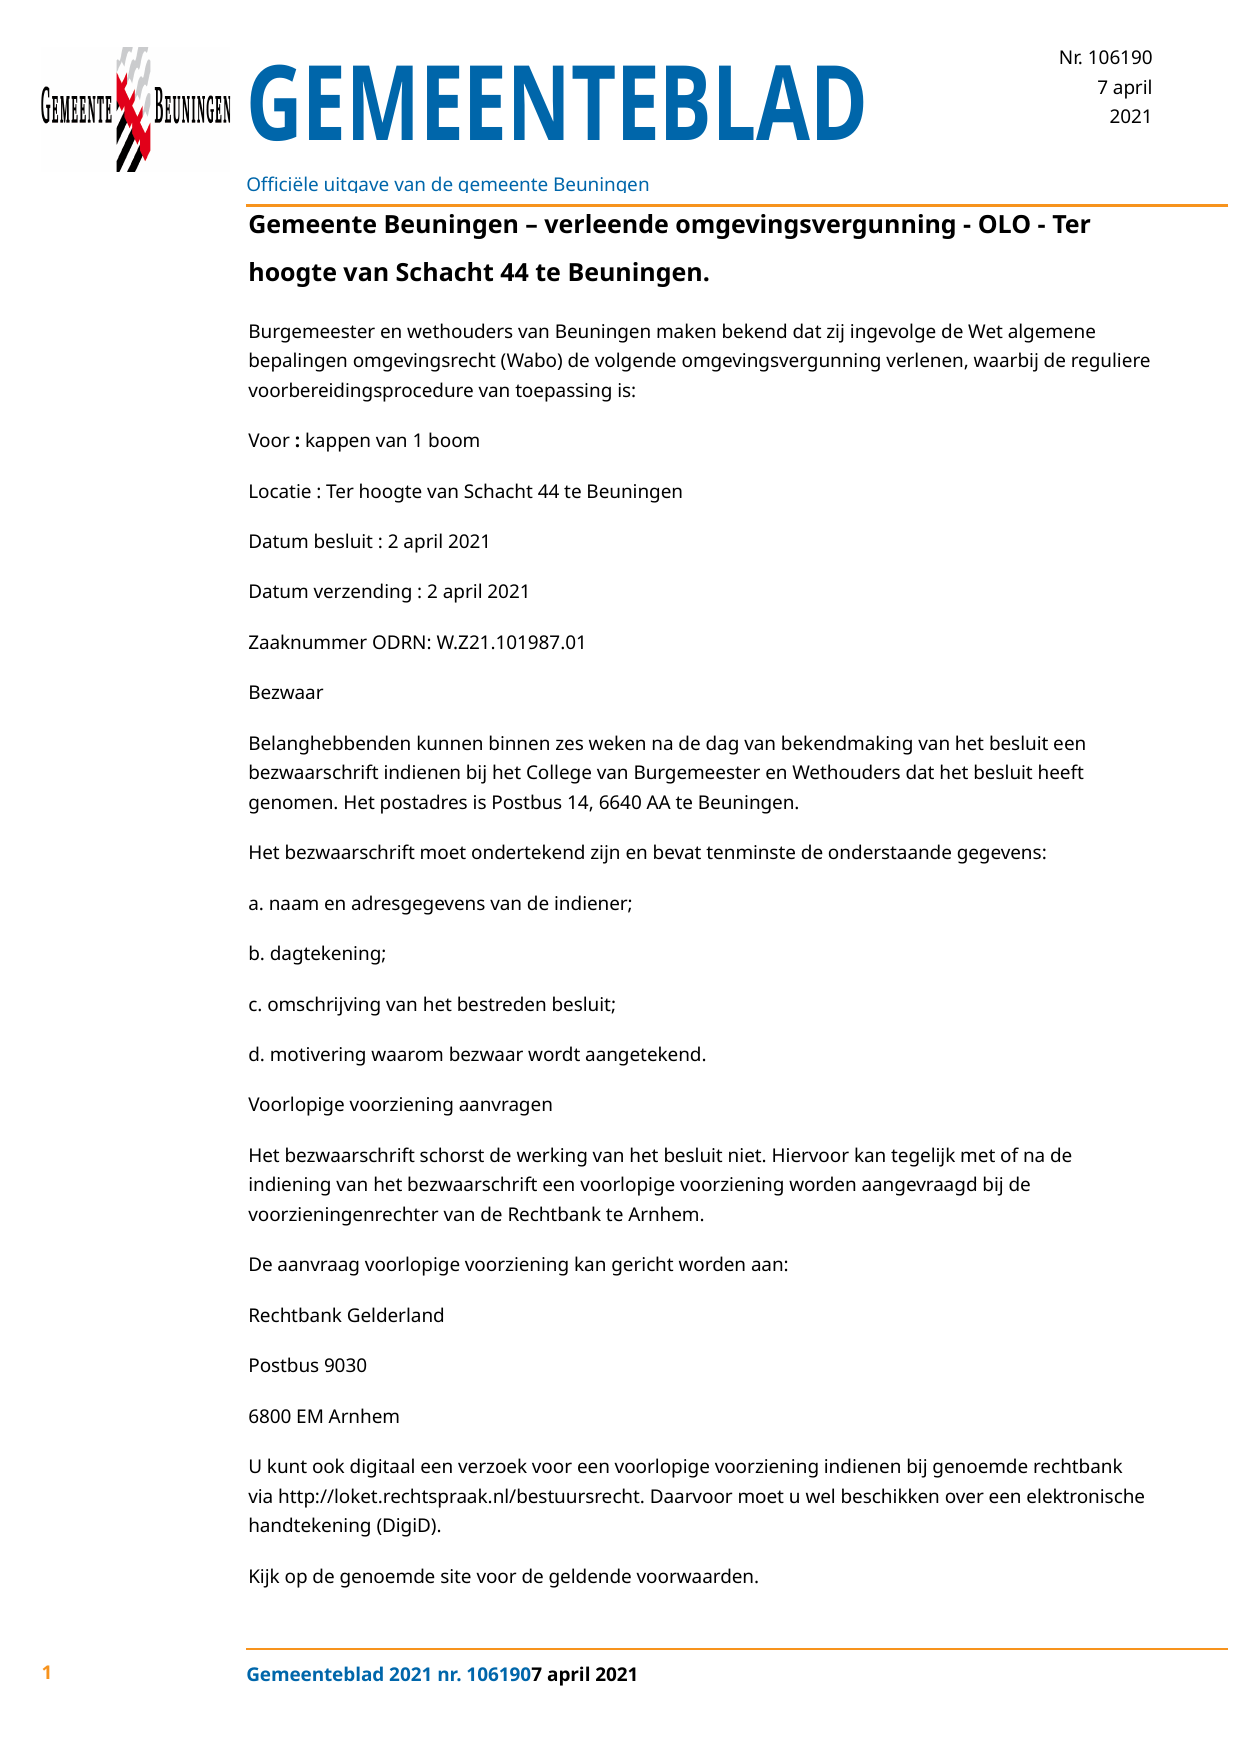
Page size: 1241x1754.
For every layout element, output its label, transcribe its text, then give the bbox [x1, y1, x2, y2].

text Datum verzending : 2 april 2021 [248, 579, 1152, 604]
text Belanghebbenden kunnen binnen zes weken na de dag van bekendmaking van het besluit een bezwaarschrift indienen bij het College van Burgemeester en Wethouders dat het besluit heeft genomen. Het postadres is Postbus 14, 6640 AA te Beuningen. [248, 730, 1152, 815]
text Postbus 9030 [248, 1352, 1152, 1378]
text De aanvraag voorlopige voorziening kan gericht worden aan: [248, 1252, 1152, 1277]
text Kijk op de genoemde site voor de geldende voorwaarden. [248, 1563, 1152, 1589]
text Voorlopige voorziening aanvragen [248, 1092, 1152, 1117]
text Burgemeester en wethouders van Beuningen maken bekend dat zij ingevolge de Wet algemene bepalingen omgevingsrecht (Wabo) de volgende omgevingsvergunning verlenen, waarbij de reguliere voorbereidingsprocedure van toepassing is: [248, 318, 1152, 403]
text Rechtbank Gelderland [248, 1302, 1152, 1328]
text 6800 EM Arnhem [248, 1403, 1152, 1429]
text Het bezwaarschrift moet ondertekend zijn en bevat tenminste de onderstaande gegevens: [248, 839, 1152, 865]
text U kunt ook digitaal een verzoek voor een voorlopige voorziening indienen bij genoemde rechtbank via http://loket.rechtspraak.nl/bestuursrecht. Daarvoor moet u wel beschikken over een elektronische handtekening (DigiD). [248, 1453, 1152, 1538]
text Bezwaar [248, 679, 1152, 705]
text Het bezwaarschrift schorst de werking van het besluit niet. Hiervoor kan tegelijk met of na de indiening van het bezwaarschrift een voorlopige voorziening worden aangevraagd bij de voorzieningenrechter van de Rechtbank te Arnhem. [248, 1142, 1152, 1227]
text c. omschrijving van het bestreden besluit; [248, 991, 1152, 1017]
text Voor : kappen van 1 boom [248, 427, 1152, 453]
text Gemeente Beuningen – verleende omgevingsvergunning - OLO - Ter hoogte van Schacht 44 te Beuningen. [248, 207, 1152, 288]
picture [41, 47, 231, 172]
text Datum besluit : 2 april 2021 [248, 528, 1152, 554]
text a. naam en adresgegevens van de indiener; [248, 890, 1152, 916]
text d. motivering waarom bezwaar wordt aangetekend. [248, 1041, 1152, 1067]
text Zaaknummer ODRN: W.Z21.101987.01 [248, 629, 1152, 655]
text Locatie : Ter hoogte van Schacht 44 te Beuningen [248, 478, 1152, 504]
text b. dagtekening; [248, 940, 1152, 966]
